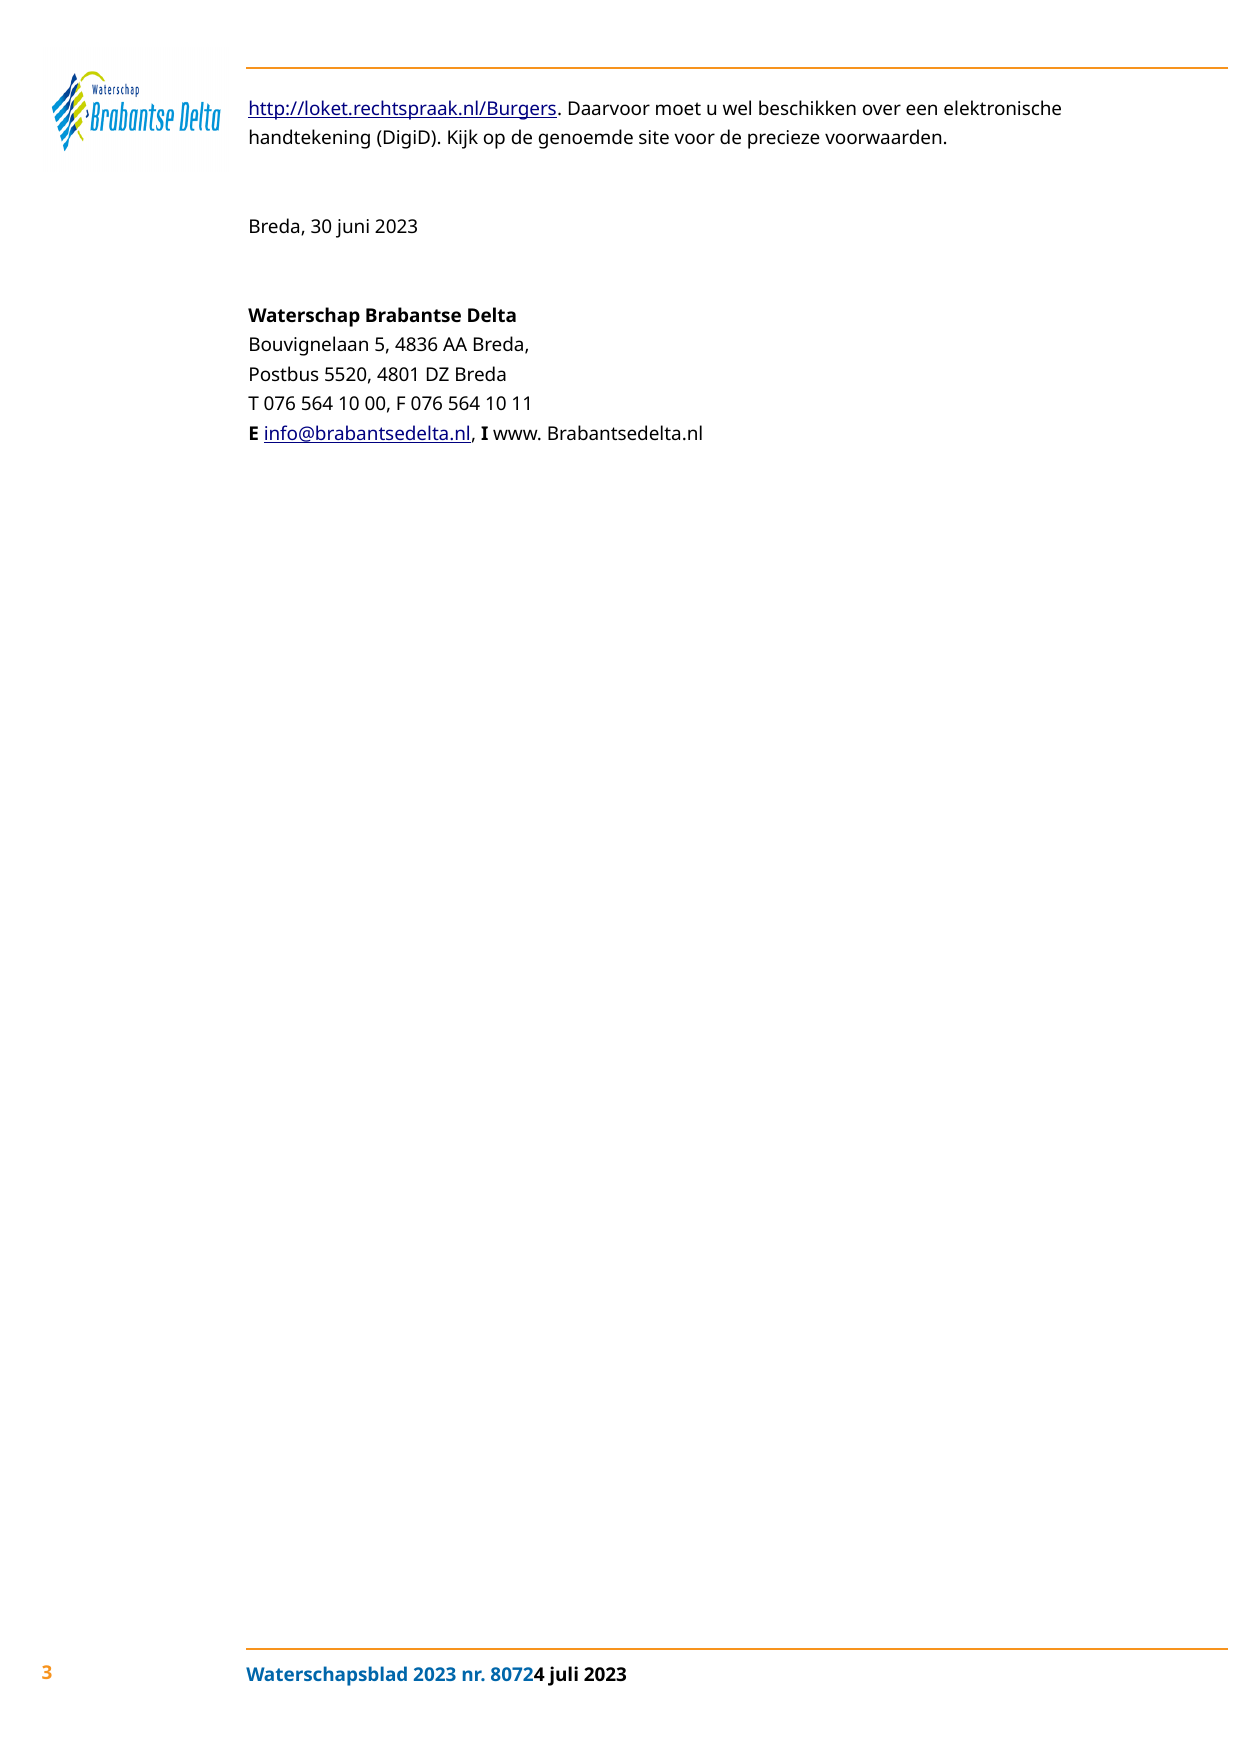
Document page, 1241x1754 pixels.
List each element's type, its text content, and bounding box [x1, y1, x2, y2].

text Waterschap Brabantse Delta [248, 302, 1152, 328]
picture [41, 47, 231, 172]
text http://loket.rechtspraak.nl/Burgers. Daarvoor moet u wel beschikken over een elektronische handtekening (DigiD). Kijk op de genoemde site voor de precieze voorwaarden. [248, 95, 1152, 150]
text Breda, 30 juni 2023 [248, 213, 1152, 239]
text T 076 564 10 00, F 076 564 10 11 [248, 391, 1152, 416]
text Postbus 5520, 4801 DZ Breda [248, 361, 1152, 387]
text E info@brabantsedelta.nl, I www. Brabantsedelta.nl [248, 420, 1152, 446]
text Bouvignelaan 5, 4836 AA Breda, [248, 331, 1152, 357]
